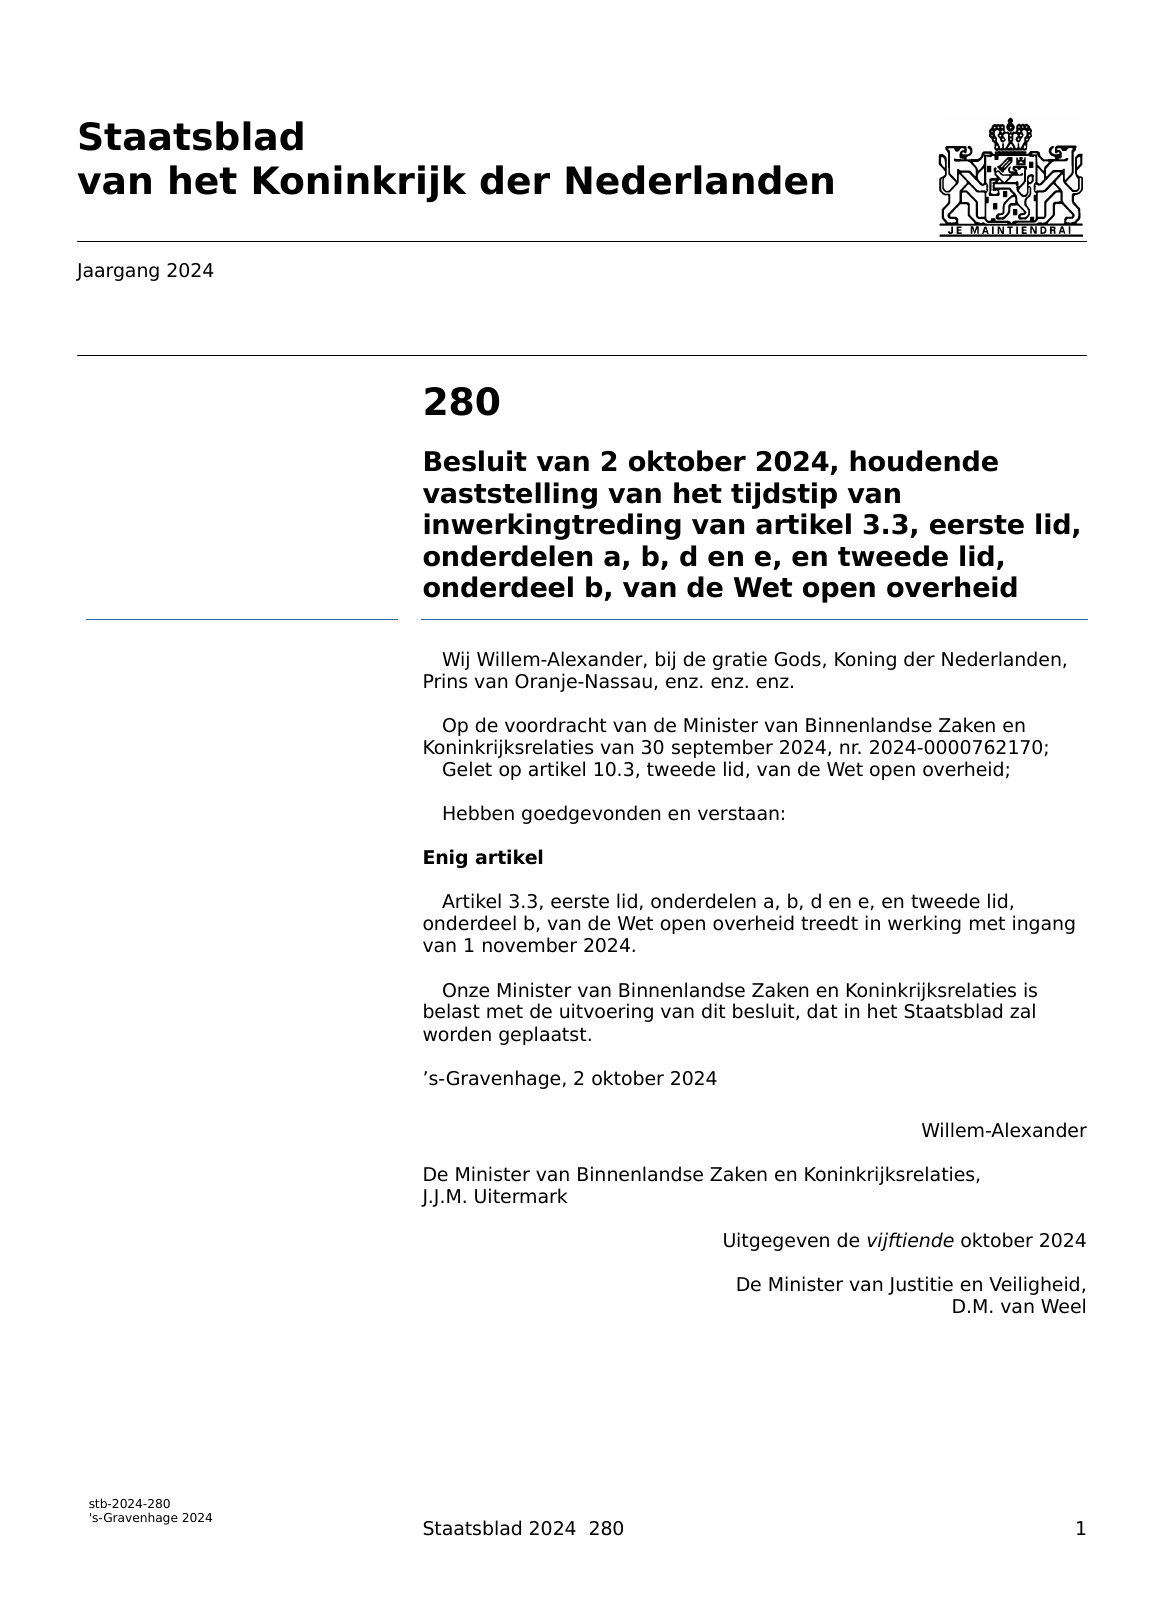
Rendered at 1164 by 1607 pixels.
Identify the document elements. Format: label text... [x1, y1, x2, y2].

table_header [886, 100, 1087, 241]
table_header Staatsblad van het Koninkrijk der Nederlanden [77, 100, 886, 241]
text Gelet op artikel 10.3, tweede lid, van de Wet open overheid; [422, 759, 1087, 781]
subtitle 280 [422, 381, 1087, 424]
text De Minister van Binnenlandse Zaken en Koninkrijksrelaties, J.J.M. Uitermark [422, 1164, 1087, 1208]
text Besluit van 2 oktober 2024, houdende vaststelling van het tijdstip van inwerkingtreding van artikel 3.3, eerste lid, onderdelen a, b, d en e, en tweede lid, onderdeel b, van de Wet open overheid [422, 447, 1087, 604]
text Onze Minister van Binnenlandse Zaken en Koninkrijksrelaties is belast met de uitvoering van dit besluit, dat in het Staatsblad zal worden geplaatst. [422, 979, 1087, 1045]
text Hebben goedgevonden en verstaan: [422, 803, 1087, 825]
text 's-Gravenhage 2024 [88, 1511, 323, 1525]
text Wij Willem-Alexander, bij de gratie Gods, Koning der Nederlanden, Prins van Oranje-Nassau, enz. enz. enz. [422, 649, 1087, 693]
text ’s-Gravenhage, 2 oktober 2024 [422, 1068, 1087, 1089]
text Willem-Alexander [422, 1119, 1087, 1142]
text Artikel 3.3, eerste lid, onderdelen a, b, d en e, en tweede lid, onderdeel b, van de Wet open overheid treedt in werking met ingang van 1 november 2024. [422, 891, 1087, 957]
text stb-2024-280 [88, 1497, 323, 1511]
table_cell Jaargang 2024 [77, 242, 1087, 355]
text De Minister van Justitie en Veiligheid, D.M. van Weel [422, 1274, 1087, 1318]
subtitle Enig artikel [422, 847, 1087, 869]
text Op de voordracht van de Minister van Binnenlandse Zaken en Koninkrijksrelaties van 30 september 2024, nr. 2024-0000762170; [422, 715, 1087, 759]
text Uitgegeven de vijftiende oktober 2024 [422, 1230, 1087, 1252]
picture [936, 115, 1087, 240]
